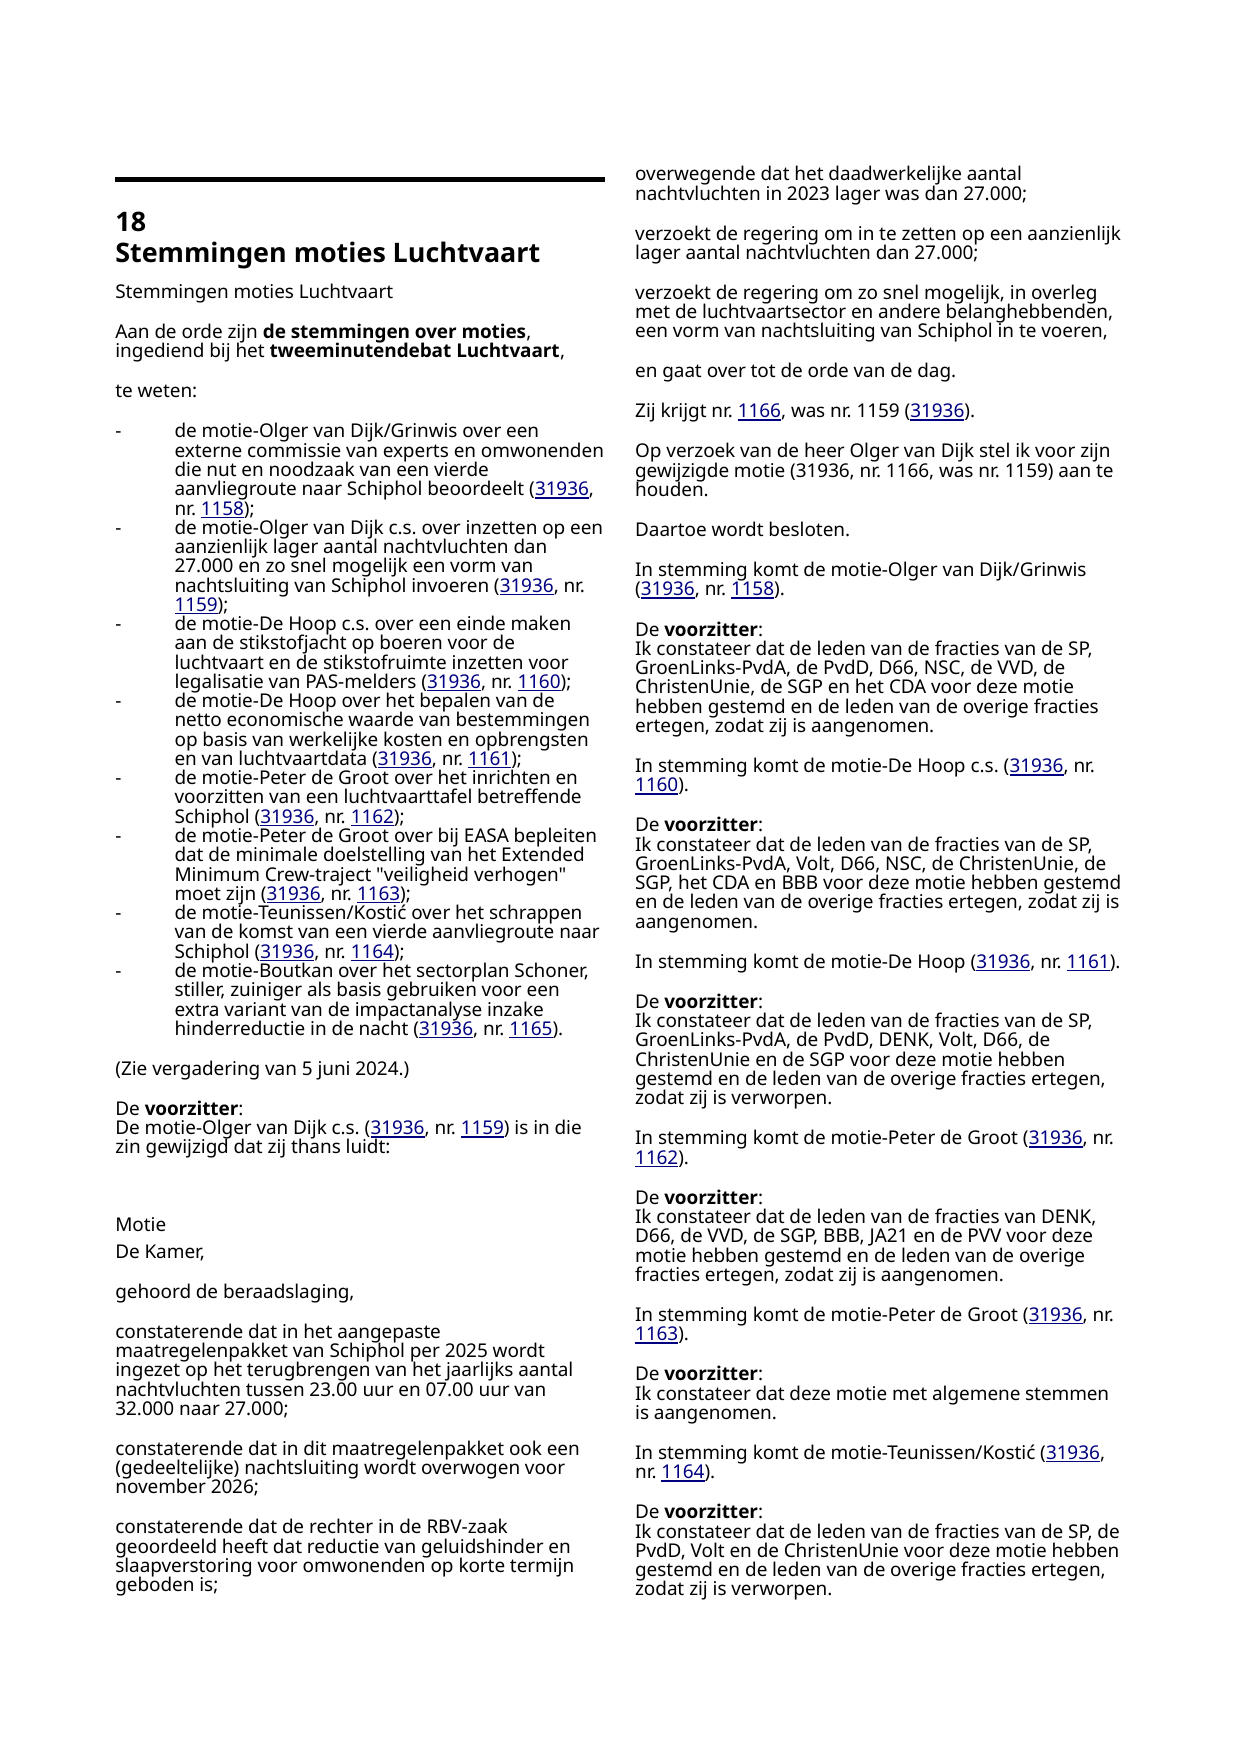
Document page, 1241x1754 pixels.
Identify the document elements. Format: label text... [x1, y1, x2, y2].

list de motie-De Hoop c.s. over een einde maken aan de stikstofjacht op boeren voor de luchtvaart en de stikstofruimte inzetten voor legalisatie van PAS-melders (31936, nr. 1160); [115, 615, 605, 692]
text Ik constateer dat deze motie met algemene stemmen is aangenomen. [635, 1384, 1125, 1423]
text Motie [115, 1211, 605, 1237]
text Ik constateer dat de leden van de fracties van de SP, GroenLinks-PvdA, de PvdD, D66, NSC, de VVD, de ChristenUnie, de SGP en het CDA voor deze motie hebben gestemd en de leden van de overige fracties ertegen, zodat zij is aangenomen. [635, 640, 1125, 736]
text In stemming komt de motie-Olger van Dijk/Grinwis (31936, nr. 1158). [635, 561, 1125, 600]
text In stemming komt de motie-Teunissen/Kostić (31936, nr. 1164). [635, 1444, 1125, 1482]
list de motie-Teunissen/Kostić over het schrappen van de komst van een vierde aanvliegroute naar Schiphol (31936, nr. 1164); [115, 904, 605, 962]
text Ik constateer dat de leden van de fracties van DENK, D66, de VVD, de SGP, BBB, JA21 en de PVV voor deze motie hebben gestemd en de leden van de overige fracties ertegen, zodat zij is aangenomen. [635, 1208, 1125, 1285]
list de motie-Peter de Groot over het inrichten en voorzitten van een luchtvaarttafel betreffende Schiphol (31936, nr. 1162); [115, 769, 605, 827]
text In stemming komt de motie-De Hoop c.s. (31936, nr. 1160). [635, 757, 1125, 796]
text De voorzitter: [635, 1189, 1125, 1208]
text overwegende dat het daadwerkelijke aantal nachtvluchten in 2023 lager was dan 27.000; [635, 165, 1125, 204]
list de motie-Olger van Dijk c.s. over inzetten op een aanzienlijk lager aantal nachtvluchten dan 27.000 en zo snel mogelijk een vorm van nachtsluiting van Schiphol invoeren (31936, nr. 1159); [115, 519, 605, 615]
list de motie-Boutkan over het sectorplan Schoner, stiller, zuiniger als basis gebruiken voor een extra variant van de impactanalyse inzake hinderreductie in de nacht (31936, nr. 1165). [115, 962, 605, 1039]
text In stemming komt de motie-Peter de Groot (31936, nr. 1163). [635, 1306, 1125, 1344]
text 18 [115, 203, 605, 239]
text De voorzitter: [635, 1503, 1125, 1523]
text De voorzitter: [635, 816, 1125, 836]
text In stemming komt de motie-De Hoop (31936, nr. 1161). [635, 953, 1125, 972]
text Zij krijgt nr. 1166, was nr. 1159 (31936). [635, 402, 1125, 422]
text Stemmingen moties Luchtvaart [115, 239, 605, 283]
text De voorzitter: [635, 993, 1125, 1012]
text De motie-Olger van Dijk c.s. (31936, nr. 1159) is in die zin gewijzigd dat zij thans luidt: [115, 1119, 605, 1158]
text Op verzoek van de heer Olger van Dijk stel ik voor zijn gewijzigde motie (31936, nr. 1166, was nr. 1159) aan te houden. [635, 442, 1125, 500]
list de motie-Peter de Groot over bij EASA bepleiten dat de minimale doelstelling van het Extended Minimum Crew-traject "veiligheid verhogen" moet zijn (31936, nr. 1163); [115, 827, 605, 904]
text Ik constateer dat de leden van de fracties van de SP, de PvdD, Volt en de ChristenUnie voor deze motie hebben gestemd en de leden van de overige fracties ertegen, zodat zij is verworpen. [635, 1523, 1125, 1600]
text Stemmingen moties Luchtvaart [115, 283, 605, 302]
text In stemming komt de motie-Peter de Groot (31936, nr. 1162). [635, 1129, 1125, 1168]
text De voorzitter: [635, 621, 1125, 640]
text constaterende dat in het aangepaste maatregelenpakket van Schiphol per 2025 wordt ingezet op het terugbrengen van het jaarlijks aantal nachtvluchten tussen 23.00 uur en 07.00 uur van 32.000 naar 27.000; [115, 1323, 605, 1419]
text Daartoe wordt besloten. [635, 521, 1125, 540]
list de motie-Olger van Dijk/Grinwis over een externe commissie van experts en omwonenden die nut en noodzaak van een vierde aanvliegroute naar Schiphol beoordeelt (31936, nr. 1158); [115, 422, 605, 519]
text De voorzitter: [115, 1100, 605, 1119]
text De voorzitter: [635, 1365, 1125, 1384]
text De Kamer, [115, 1243, 605, 1262]
text constaterende dat de rechter in de RBV-zaak geoordeeld heeft dat reductie van geluidshinder en slaapverstoring voor omwonenden op korte termijn geboden is; [115, 1518, 605, 1596]
text Ik constateer dat de leden van de fracties van de SP, GroenLinks-PvdA, de PvdD, DENK, Volt, D66, de ChristenUnie en de SGP voor deze motie hebben gestemd en de leden van de overige fracties ertegen, zodat zij is verworpen. [635, 1012, 1125, 1108]
text constaterende dat in dit maatregelenpakket ook een (gedeeltelijke) nachtsluiting wordt overwogen voor november 2026; [115, 1440, 605, 1498]
text verzoekt de regering om in te zetten op een aanzienlijk lager aantal nachtvluchten dan 27.000; [635, 224, 1125, 263]
list de motie-De Hoop over het bepalen van de netto economische waarde van bestemmingen op basis van werkelijke kosten en opbrengsten en van luchtvaartdata (31936, nr. 1161); [115, 692, 605, 769]
text (Zie vergadering van 5 juni 2024.) [115, 1060, 605, 1079]
text Ik constateer dat de leden van de fracties van de SP, GroenLinks-PvdA, Volt, D66, NSC, de ChristenUnie, de SGP, het CDA en BBB voor deze motie hebben gestemd en de leden van de overige fracties ertegen, zodat zij is aangenomen. [635, 836, 1125, 932]
text verzoekt de regering om zo snel mogelijk, in overleg met de luchtvaartsector en andere belanghebbenden, een vorm van nachtsluiting van Schiphol in te voeren, [635, 284, 1125, 342]
text te weten: [115, 382, 605, 402]
text Aan de orde zijn de stemmingen over moties, ingediend bij het tweeminutendebat Luchtvaart, [115, 323, 605, 362]
text gehoord de beraadslaging, [115, 1283, 605, 1302]
text en gaat over tot de orde van de dag. [635, 362, 1125, 382]
